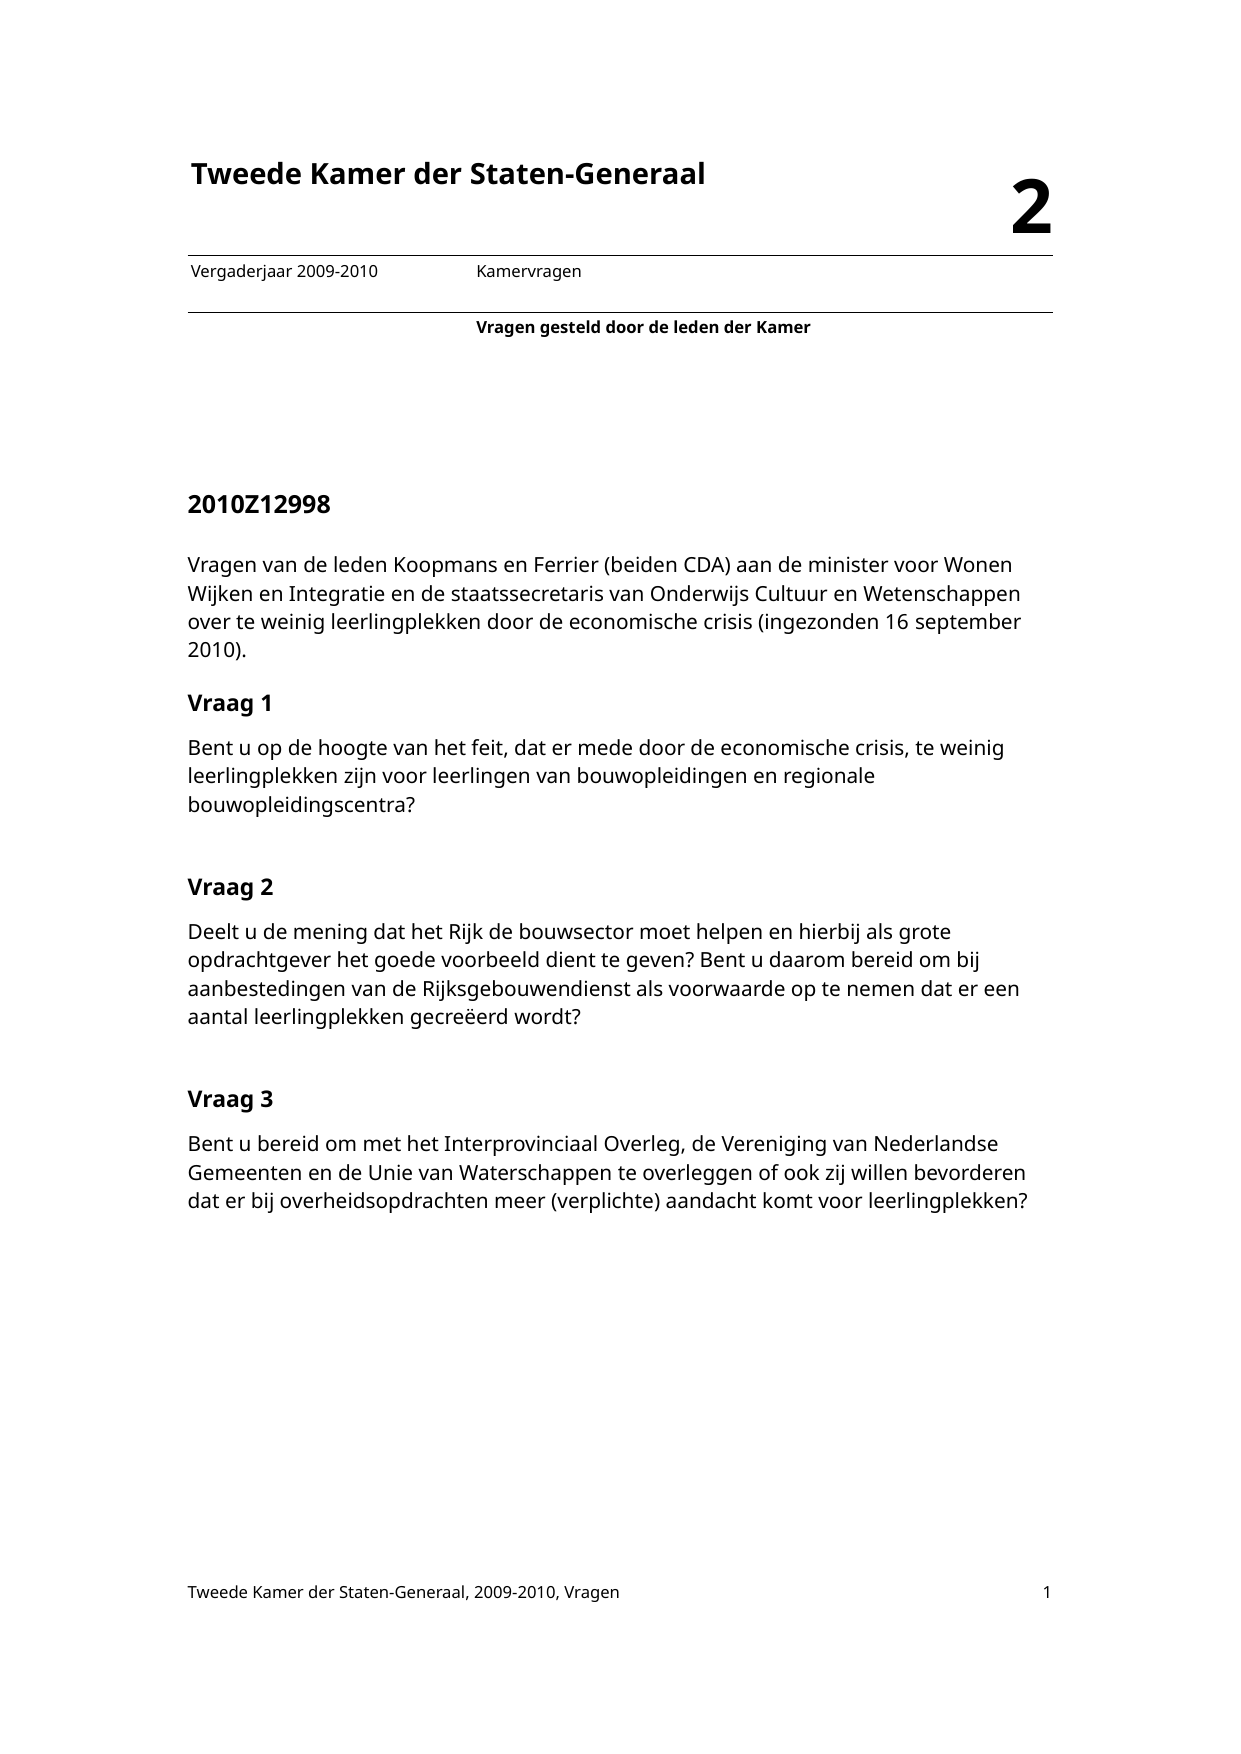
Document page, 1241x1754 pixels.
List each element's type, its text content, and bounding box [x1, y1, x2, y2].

table_cell Kamervragen [473, 256, 1053, 312]
text Vragen van de leden Koopmans en Ferrier (beiden CDA) aan de minister voor Wonen Wijken en Integratie en de staatssecretaris van Onderwijs Cultuur en Wetenschappen over te weinig leerlingplekken door de economische crisis (ingezonden 16 september 2010). [187, 550, 1053, 664]
subtitle Vraag 1 [187, 687, 1053, 718]
table_cell [188, 313, 473, 339]
text Deelt u de mening dat het Rijk de bouwsector moet helpen en hierbij als grote opdrachtgever het goede voorbeeld dient te geven? Bent u daarom bereid om bij aanbestedingen van de Rijksgebouwendienst als voorwaarde op te nemen dat er een aantal leerlingplekken gecreëerd wordt? [187, 917, 1053, 1031]
table_header 2 [880, 150, 1053, 255]
table_cell Vergaderjaar 2009-2010 [188, 256, 473, 312]
text Bent u bereid om met het Interprovinciaal Overleg, de Vereniging van Nederlandse Gemeenten en de Unie van Waterschappen te overleggen of ook zij willen bevorderen dat er bij overheidsopdrachten meer (verplichte) aandacht komt voor leerlingplekken? [187, 1129, 1053, 1215]
text 2010Z12998 [187, 487, 1053, 521]
table_header Tweede Kamer der Staten-Generaal [188, 150, 879, 255]
table_cell Vragen gesteld door de leden der Kamer [473, 313, 1053, 339]
subtitle Vraag 3 [187, 1083, 1053, 1114]
subtitle Vraag 2 [187, 871, 1053, 902]
text Bent u op de hoogte van het feit, dat er mede door de economische crisis, te weinig leerlingplekken zijn voor leerlingen van bouwopleidingen en regionale bouwopleidingscentra? [187, 733, 1053, 818]
